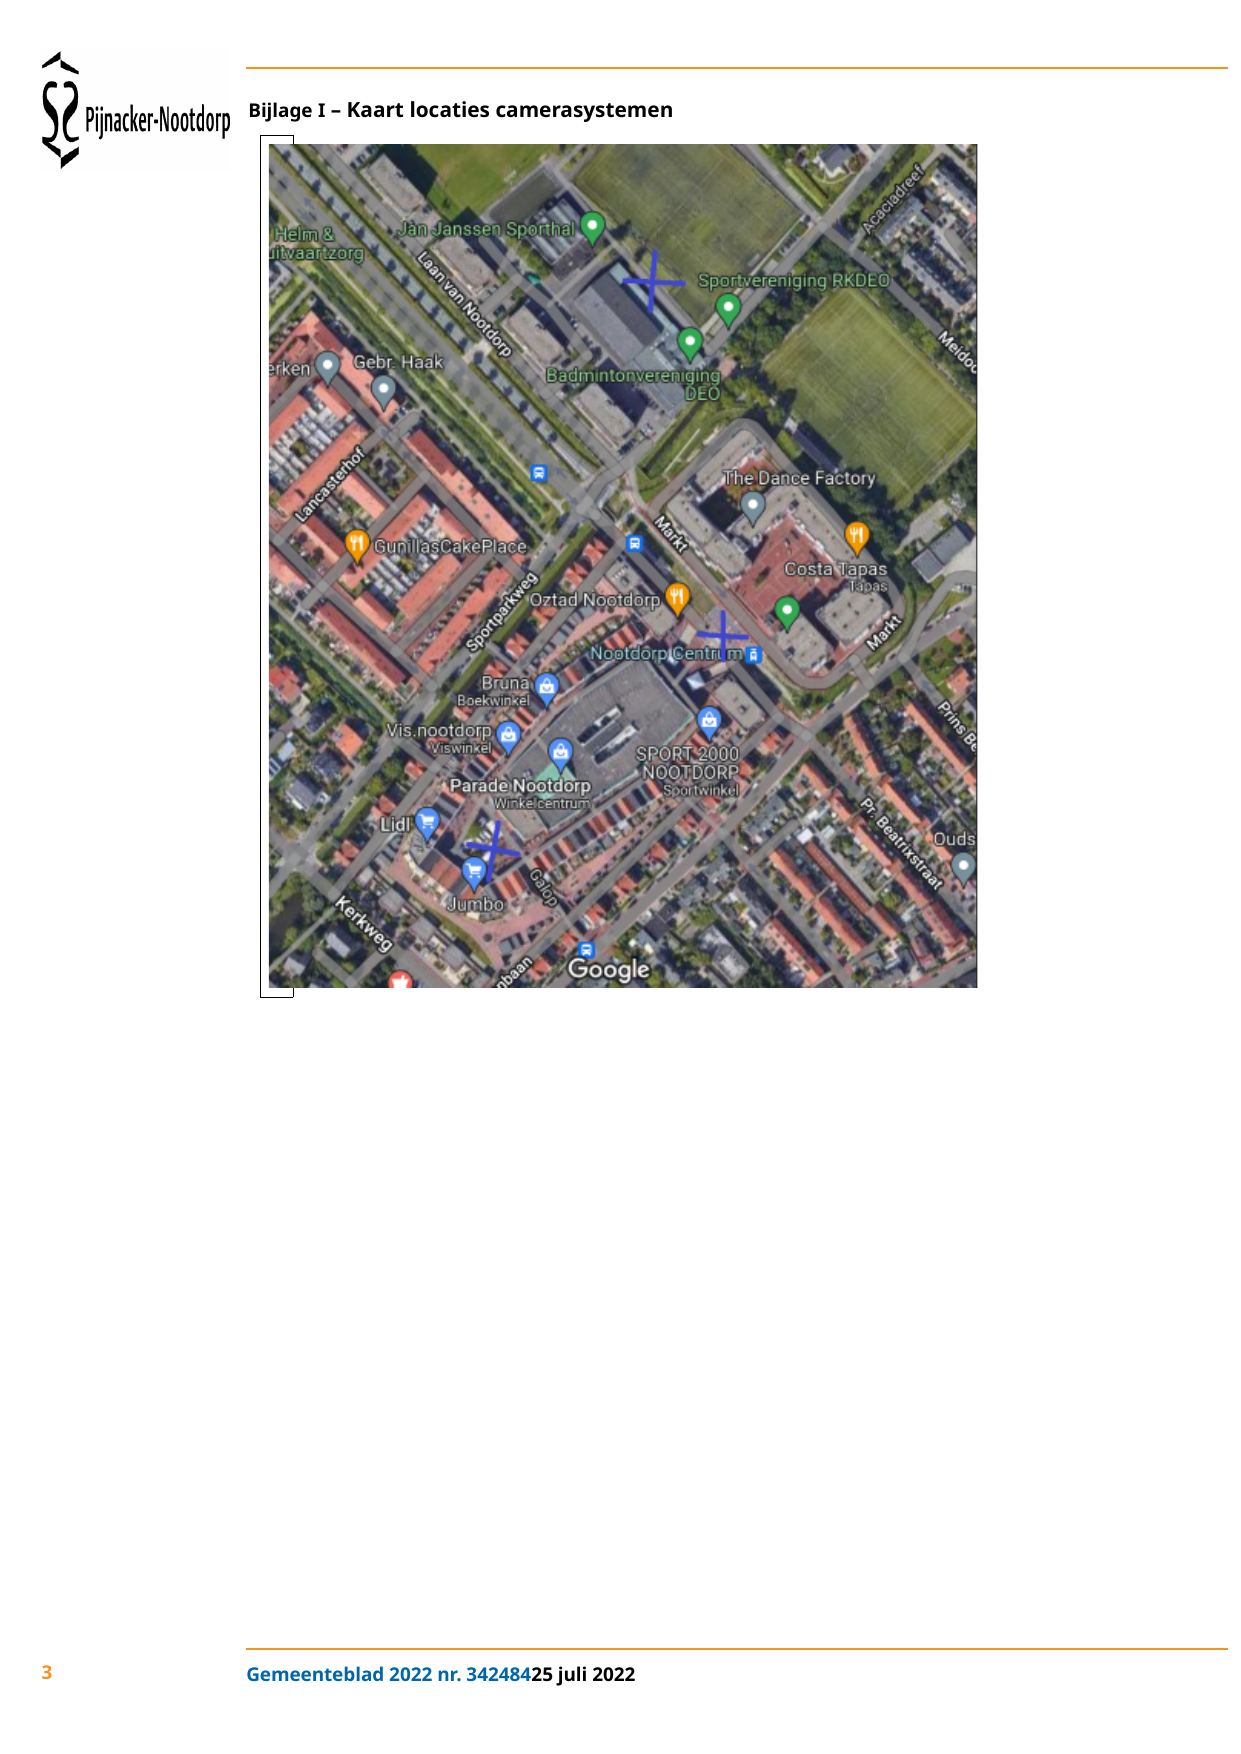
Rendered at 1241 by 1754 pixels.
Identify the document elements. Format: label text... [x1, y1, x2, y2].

picture [41, 47, 231, 172]
text Bijlage I – Kaart locaties camerasystemen [248, 95, 1152, 123]
picture [268, 144, 978, 988]
